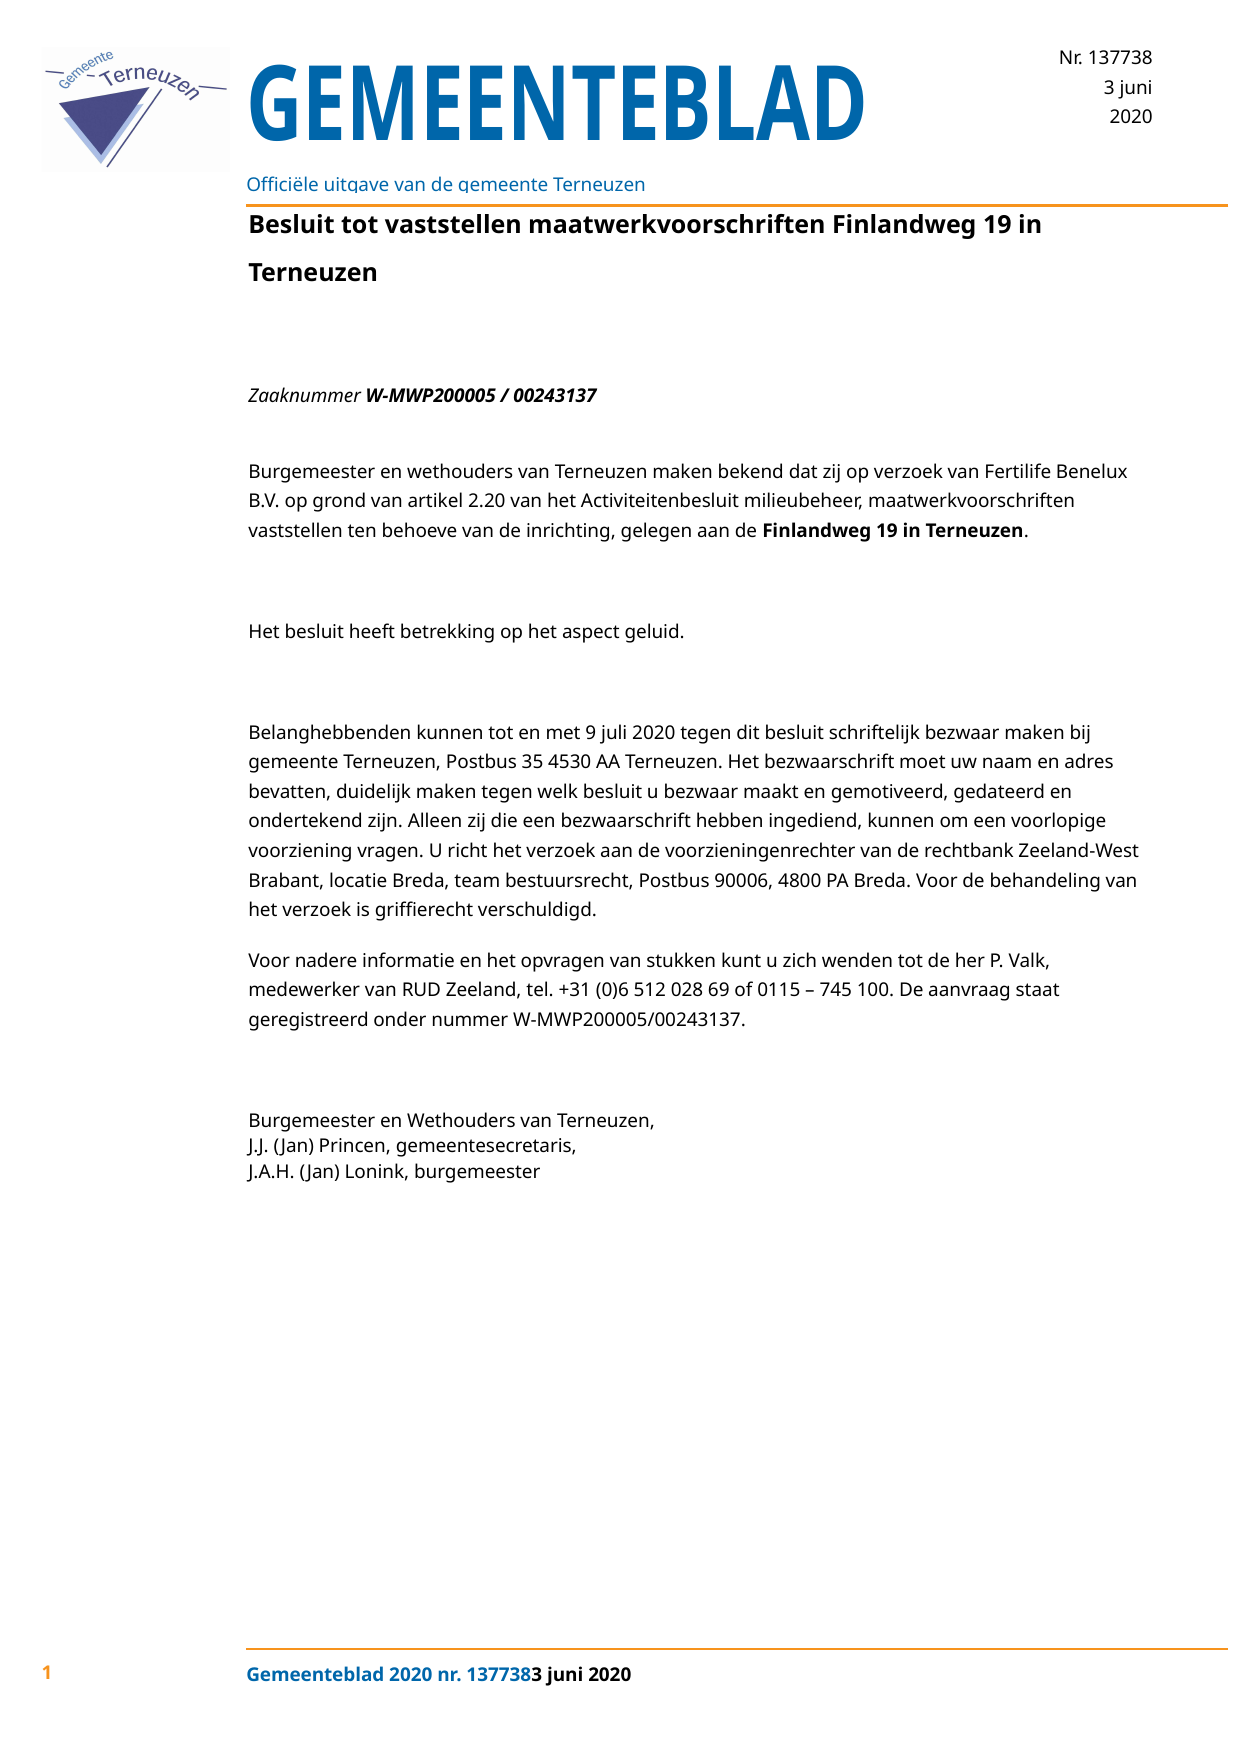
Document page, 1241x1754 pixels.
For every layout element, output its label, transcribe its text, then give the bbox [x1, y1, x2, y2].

table_cell [248, 1184, 700, 1210]
text Besluit tot vaststellen maatwerkvoorschriften Finlandweg 19 in Terneuzen [248, 207, 1152, 288]
picture [41, 47, 231, 172]
text Het besluit heeft betrekking op het aspect geluid. [248, 618, 1152, 644]
table_cell [700, 1133, 1152, 1158]
table_cell J.A.H. (Jan) Lonink, burgemeester [248, 1158, 1152, 1184]
text Burgemeester en wethouders van Terneuzen maken bekend dat zij op verzoek van Fertilife Benelux B.V. op grond van artikel 2.20 van het Activiteitenbesluit milieubeheer, maatwerkvoorschriften vaststellen ten behoeve van de inrichting, gelegen aan de Finlandweg 19 in Terneuzen. [248, 458, 1152, 543]
text Voor nadere informatie en het opvragen van stukken kunt u zich wenden tot de her P. Valk, medewerker van RUD Zeeland, tel. +31 (0)6 512 028 69 of 0115 – 745 100. De aanvraag staat geregistreerd onder nummer W-MWP200005/00243137. [248, 947, 1152, 1032]
text Belanghebbenden kunnen tot en met 9 juli 2020 tegen dit besluit schriftelijk bezwaar maken bij gemeente Terneuzen, Postbus 35 4530 AA Terneuzen. Het bezwaarschrift moet uw naam en adres bevatten, duidelijk maken tegen welk besluit u bezwaar maakt en gemotiveerd, gedateerd en ondertekend zijn. Alleen zij die een bezwaarschrift hebben ingediend, kunnen om een voorlopige voorziening vragen. U richt het verzoek aan de voorzieningenrechter van de rechtbank Zeeland-West Brabant, locatie Breda, team bestuursrecht, Postbus 90006, 4800 PA Breda. Voor de behandeling van het verzoek is griffierecht verschuldigd. [248, 719, 1152, 922]
table_cell J.J. (Jan) Princen, gemeentesecretaris, [248, 1133, 700, 1158]
text Zaaknummer W-MWP200005 / 00243137 [248, 382, 1152, 408]
table_cell [700, 1184, 1152, 1210]
table_header Burgemeester en Wethouders van Terneuzen, [248, 1107, 1152, 1133]
